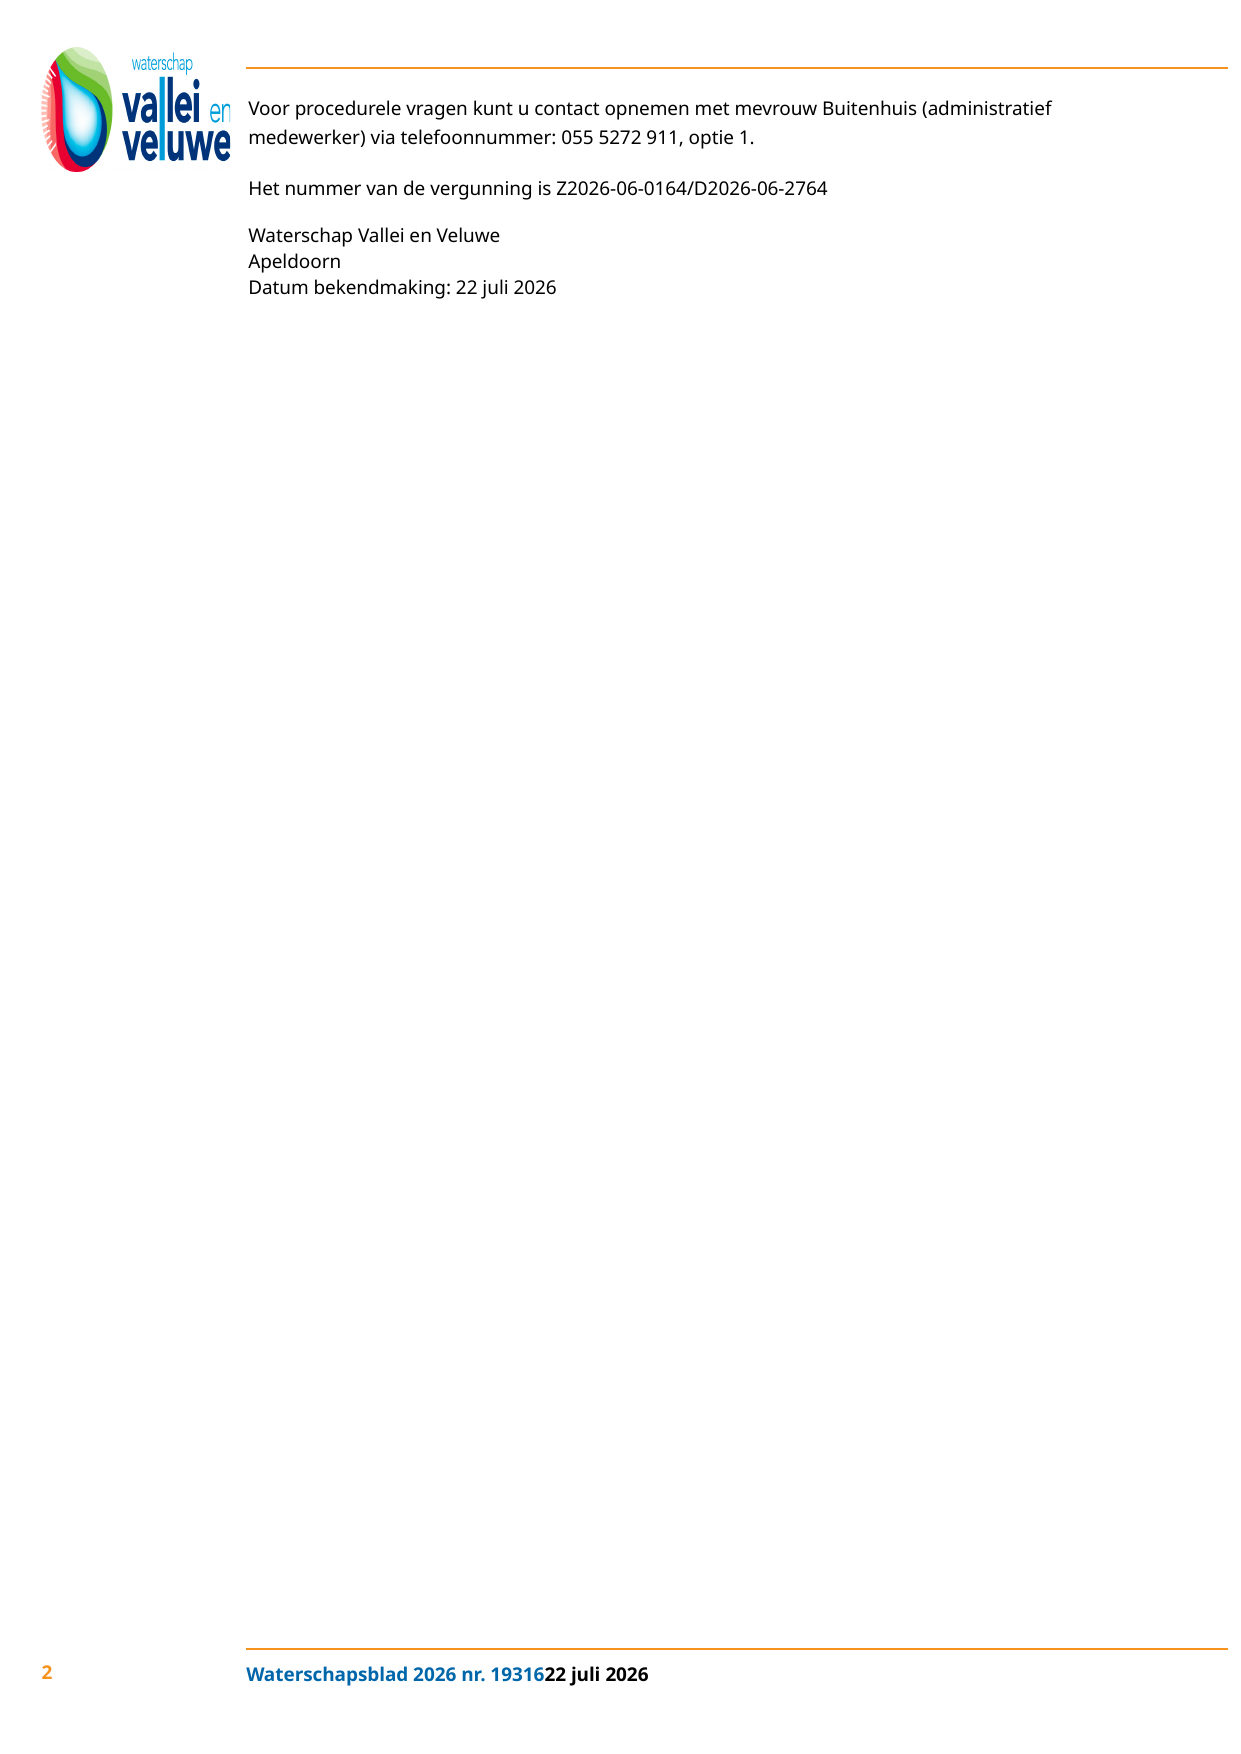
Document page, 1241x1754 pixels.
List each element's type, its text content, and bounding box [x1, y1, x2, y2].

text Voor procedurele vragen kunt u contact opnemen met mevrouw Buitenhuis (administratief medewerker) via telefoonnummer: 055 5272 911, optie 1. [248, 95, 1152, 150]
text Datum bekendmaking: 22 juli 2026 [248, 274, 1152, 300]
text Apeldoorn [248, 248, 1152, 274]
text Het nummer van de vergunning is Z2026-06-0164/D2026-06-2764 [248, 175, 1152, 201]
text Waterschap Vallei en Veluwe [248, 223, 1152, 248]
picture [41, 47, 231, 172]
